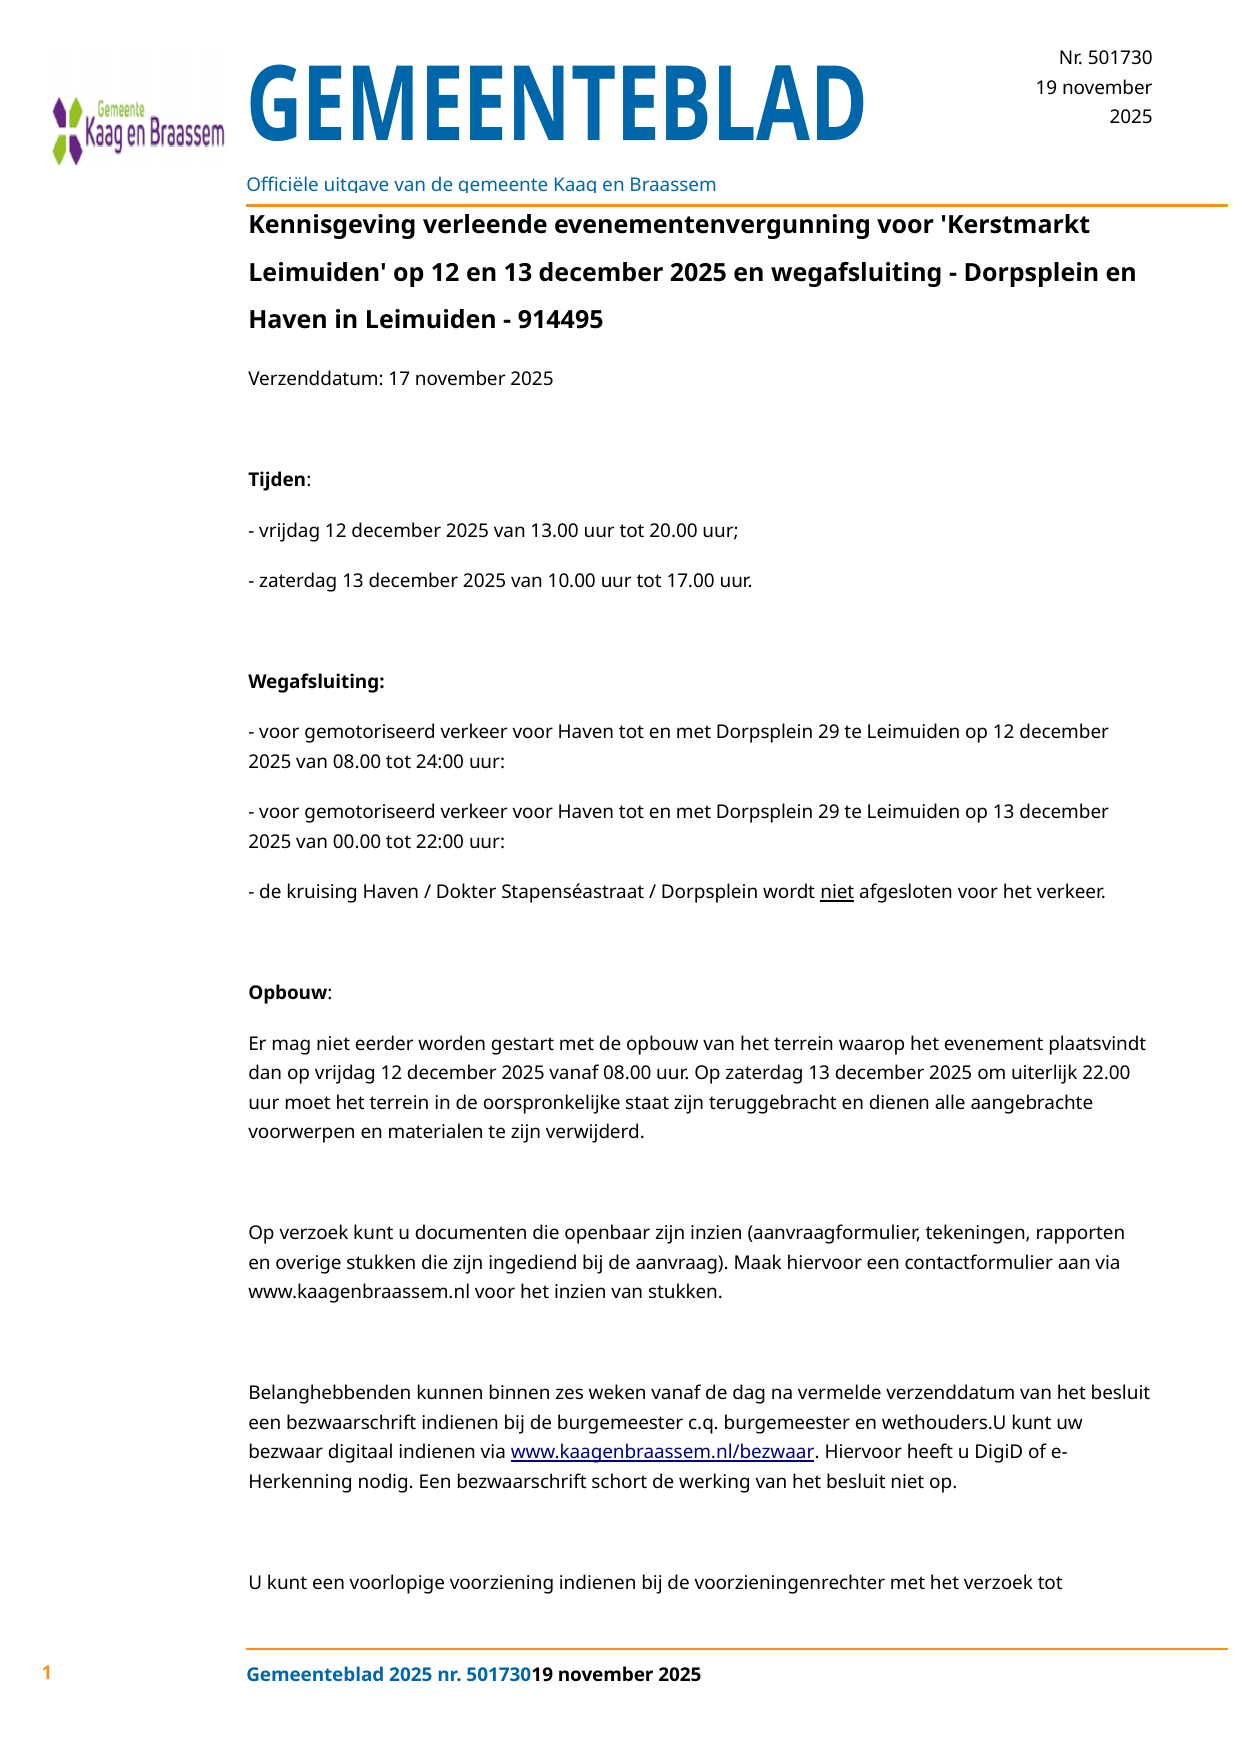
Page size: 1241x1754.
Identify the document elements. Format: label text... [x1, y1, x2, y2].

text Belanghebbenden kunnen binnen zes weken vanaf de dag na vermelde verzenddatum van het besluit een bezwaarschrift indienen bij de burgemeester c.q. burgemeester en wethouders.U kunt uw bezwaar digitaal indienen via www.kaagenbraassem.nl/bezwaar. Hiervoor heeft u DigiD of e-Herkenning nodig. Een bezwaarschrift schort de werking van het besluit niet op. [248, 1379, 1152, 1494]
text Kennisgeving verleende evenementenvergunning voor 'Kerstmarkt Leimuiden' op 12 en 13 december 2025 en wegafsluiting - Dorpsplein en Haven in Leimuiden - 914495 [248, 207, 1152, 336]
text Er mag niet eerder worden gestart met de opbouw van het terrein waarop het evenement plaatsvindt dan op vrijdag 12 december 2025 vanaf 08.00 uur. Op zaterdag 13 december 2025 om uiterlijk 22.00 uur moet het terrein in de oorspronkelijke staat zijn teruggebracht en dienen alle aangebrachte voorwerpen en materialen te zijn verwijderd. [248, 1030, 1152, 1144]
text U kunt een voorlopige voorziening indienen bij de voorzieningenrechter met het verzoek tot [248, 1569, 1152, 1594]
text - de kruising Haven / Dokter Stapenséastraat / Dorpsplein wordt niet afgesloten voor het verkeer. [248, 878, 1152, 904]
text - zaterdag 13 december 2025 van 10.00 uur tot 17.00 uur. [248, 567, 1152, 593]
picture [41, 47, 231, 172]
text Verzenddatum: 17 november 2025 [248, 366, 1152, 391]
text - voor gemotoriseerd verkeer voor Haven tot en met Dorpsplein 29 te Leimuiden op 12 december 2025 van 08.00 tot 24:00 uur: [248, 718, 1152, 774]
text - vrijdag 12 december 2025 van 13.00 uur tot 20.00 uur; [248, 517, 1152, 542]
text Opbouw: [248, 979, 1152, 1005]
text Wegafsluiting: [248, 668, 1152, 694]
text - voor gemotoriseerd verkeer voor Haven tot en met Dorpsplein 29 te Leimuiden op 13 december 2025 van 00.00 tot 22:00 uur: [248, 798, 1152, 854]
text Tijden: [248, 466, 1152, 492]
text Op verzoek kunt u documenten die openbaar zijn inzien (aanvraagformulier, tekeningen, rapporten en overige stukken die zijn ingediend bij de aanvraag). Maak hiervoor een contactformulier aan via www.kaagenbraassem.nl voor het inzien van stukken. [248, 1219, 1152, 1304]
